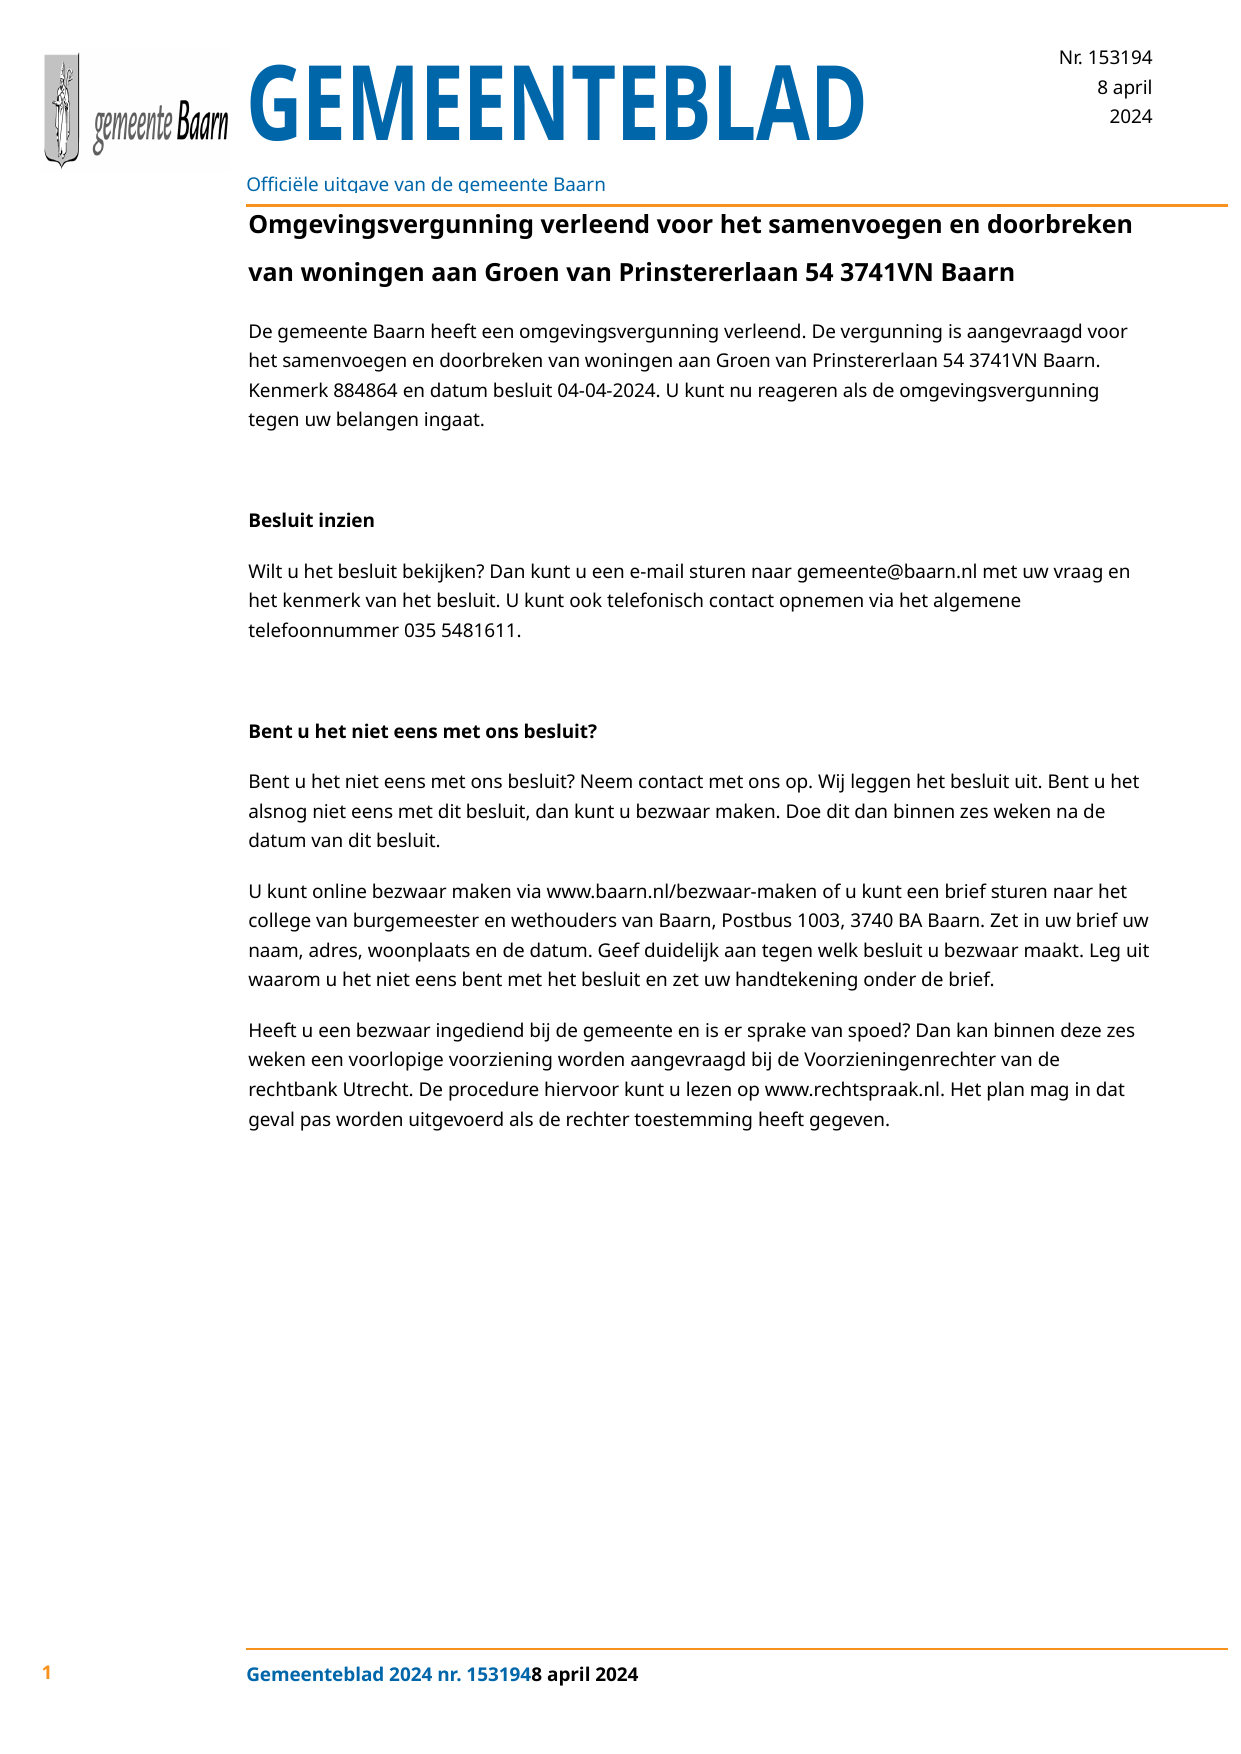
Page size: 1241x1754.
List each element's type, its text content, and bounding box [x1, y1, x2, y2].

text De gemeente Baarn heeft een omgevingsvergunning verleend. De vergunning is aangevraagd voor het samenvoegen en doorbreken van woningen aan Groen van Prinstererlaan 54 3741VN Baarn. Kenmerk 884864 en datum besluit 04-04-2024. U kunt nu reageren als de omgevingsvergunning tegen uw belangen ingaat. [248, 318, 1152, 432]
text Omgevingsvergunning verleend voor het samenvoegen en doorbreken van woningen aan Groen van Prinstererlaan 54 3741VN Baarn [248, 207, 1152, 288]
text Bent u het niet eens met ons besluit? [248, 718, 1152, 744]
text Heeft u een bezwaar ingediend bij de gemeente en is er sprake van spoed? Dan kan binnen deze zes weken een voorlopige voorziening worden aangevraagd bij de Voorzieningenrechter van de rechtbank Utrecht. De procedure hiervoor kunt u lezen op www.rechtspraak.nl. Het plan mag in dat geval pas worden uitgevoerd als de rechter toestemming heeft gegeven. [248, 1017, 1152, 1132]
text Bent u het niet eens met ons besluit? Neem contact met ons op. Wij leggen het besluit uit. Bent u het alsnog niet eens met dit besluit, dan kunt u bezwaar maken. Doe dit dan binnen zes weken na de datum van dit besluit. [248, 768, 1152, 853]
text Wilt u het besluit bekijken? Dan kunt u een e-mail sturen naar gemeente@baarn.nl met uw vraag en het kenmerk van het besluit. U kunt ook telefonisch contact opnemen via het algemene telefoonnummer 035 5481611. [248, 558, 1152, 643]
text U kunt online bezwaar maken via www.baarn.nl/bezwaar-maken of u kunt een brief sturen naar het college van burgemeester en wethouders van Baarn, Postbus 1003, 3740 BA Baarn. Zet in uw brief uw naam, adres, woonplaats en de datum. Geef duidelijk aan tegen welk besluit u bezwaar maakt. Leg uit waarom u het niet eens bent met het besluit en zet uw handtekening onder de brief. [248, 878, 1152, 992]
picture [41, 47, 231, 172]
text Besluit inzien [248, 507, 1152, 533]
